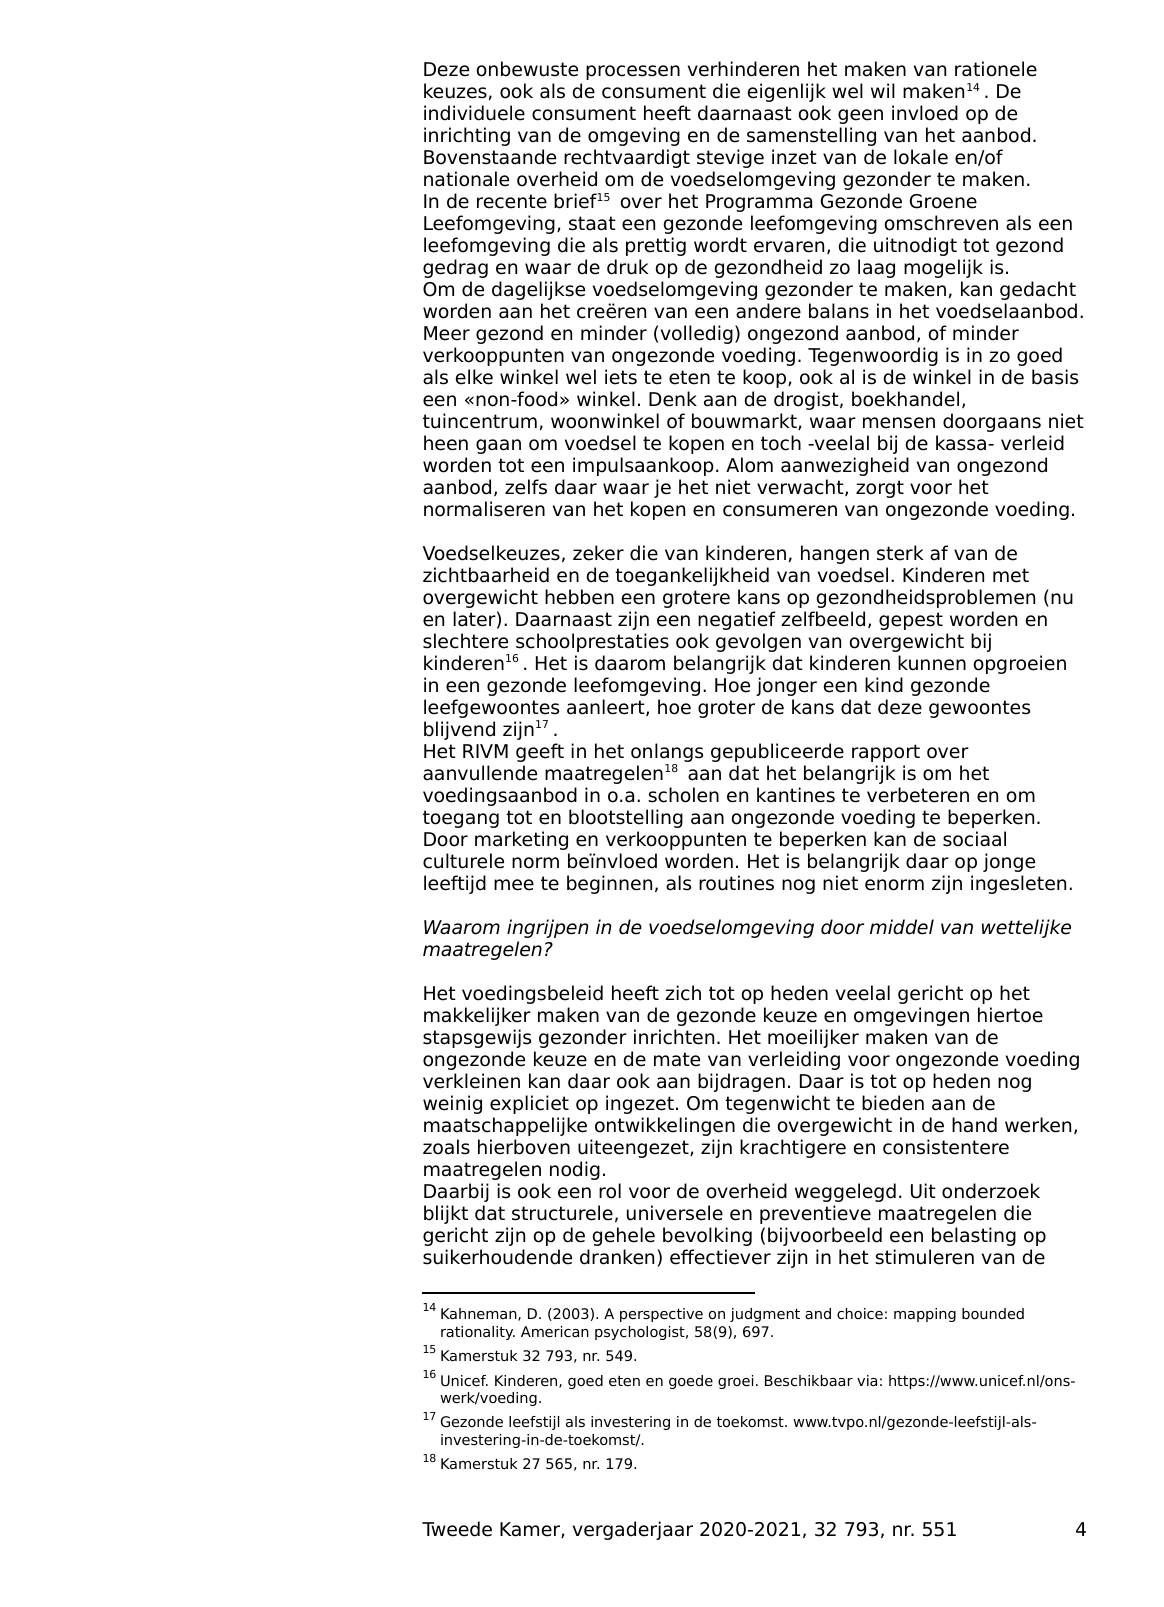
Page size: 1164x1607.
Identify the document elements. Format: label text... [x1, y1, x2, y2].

text Het RIVM geeft in het onlangs gepubliceerde rapport over aanvullende maatregelen aan dat het belangrijk is om het voedingsaanbod in o.a. scholen en kantines te verbeteren en om toegang tot en blootstelling aan ongezonde voeding te beperken. Door marketing en verkooppunten te beperken kan de sociaal culturele norm beïnvloed worden. Het is belangrijk daar op jonge leeftijd mee te beginnen, als routines nog niet enorm zijn ingesleten. [422, 741, 1087, 894]
text Daarbij is ook een rol voor de overheid weggelegd. Uit onderzoek blijkt dat structurele, universele en preventieve maatregelen die gericht zijn op de gehele bevolking (bijvoorbeeld een belasting op suikerhoudende dranken) effectiever zijn in het stimuleren van de [422, 1181, 1087, 1268]
text Kamerstuk 27 565, nr. 179. [422, 1452, 1087, 1474]
text In de recente brief over het Programma Gezonde Groene Leefomgeving, staat een gezonde leefomgeving omschreven als een leefomgeving die als prettig wordt ervaren, die uitnodigt tot gezond gedrag en waar de druk op de gezondheid zo laag mogelijk is. [422, 191, 1087, 279]
subtitle Waarom ingrijpen in de voedselomgeving door middel van wettelijke maatregelen? [422, 917, 1087, 961]
text Bovenstaande rechtvaardigt stevige inzet van de lokale en/of nationale overheid om de voedselomgeving gezonder te maken. [422, 147, 1087, 191]
text Om de dagelijkse voedselomgeving gezonder te maken, kan gedacht worden aan het creëren van een andere balans in het voedselaanbod. Meer gezond en minder (volledig) ongezond aanbod, of minder verkooppunten van ongezonde voeding. Tegenwoordig is in zo goed als elke winkel wel iets te eten te koop, ook al is de winkel in de basis een «non-food» winkel. Denk aan de drogist, boekhandel, tuincentrum, woonwinkel of bouwmarkt, waar mensen doorgaans niet heen gaan om voedsel te kopen en toch -veelal bij de kassa- verleid worden tot een impulsaankoop. Alom aanwezigheid van ongezond aanbod, zelfs daar waar je het niet verwacht, zorgt voor het normaliseren van het kopen en consumeren van ongezonde voeding. [422, 279, 1087, 521]
text Deze onbewuste processen verhinderen het maken van rationele keuzes, ook als de consument die eigenlijk wel wil maken. De individuele consument heeft daarnaast ook geen invloed op de inrichting van de omgeving en de samenstelling van het aanbod. [422, 59, 1087, 147]
text Kahneman, D. (2003). A perspective on judgment and choice: mapping bounded rationality. American psychologist, 58(9), 697. [422, 1302, 1087, 1341]
text Kamerstuk 32 793, nr. 549. [422, 1343, 1087, 1366]
text Unicef. Kinderen, goed eten en goede groei. Beschikbaar via: https://www.unicef.nl/ons-werk/voeding. [422, 1368, 1087, 1407]
text Voedselkeuzes, zeker die van kinderen, hangen sterk af van de zichtbaarheid en de toegankelijkheid van voedsel. Kinderen met overgewicht hebben een grotere kans op gezondheidsproblemen (nu en later). Daarnaast zijn een negatief zelfbeeld, gepest worden en slechtere schoolprestaties ook gevolgen van overgewicht bij kinderen. Het is daarom belangrijk dat kinderen kunnen opgroeien in een gezonde leefomgeving. Hoe jonger een kind gezonde leefgewoontes aanleert, hoe groter de kans dat deze gewoontes blijvend zijn. [422, 543, 1087, 741]
text Gezonde leefstijl als investering in de toekomst. www.tvpo.nl/gezonde-leefstijl-als-investering-in-de-toekomst/. [422, 1410, 1087, 1449]
text Het voedingsbeleid heeft zich tot op heden veelal gericht op het makkelijker maken van de gezonde keuze en omgevingen hiertoe stapsgewijs gezonder inrichten. Het moeilijker maken van de ongezonde keuze en de mate van verleiding voor ongezonde voeding verkleinen kan daar ook aan bijdragen. Daar is tot op heden nog weinig expliciet op ingezet. Om tegenwicht te bieden aan de maatschappelijke ontwikkelingen die overgewicht in de hand werken, zoals hierboven uiteengezet, zijn krachtigere en consistentere maatregelen nodig. [422, 983, 1087, 1181]
